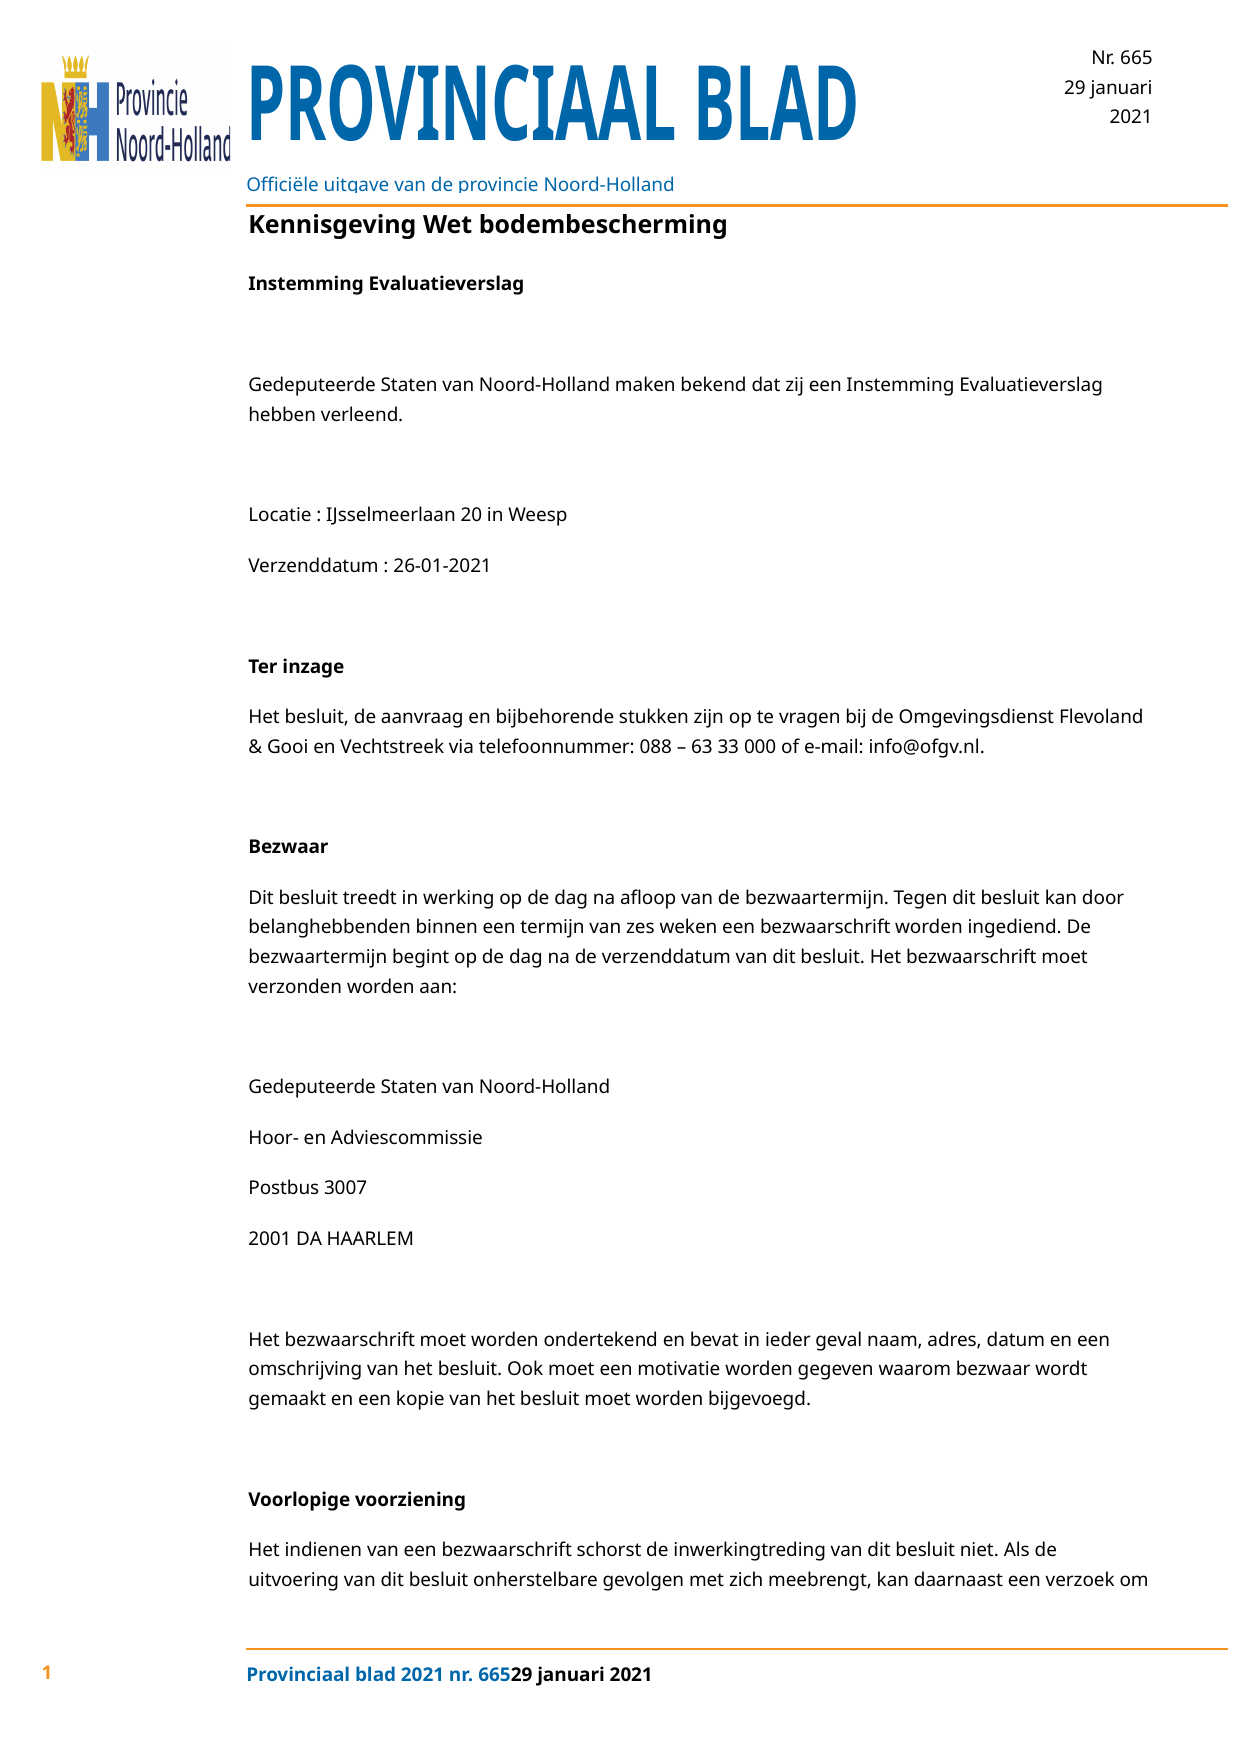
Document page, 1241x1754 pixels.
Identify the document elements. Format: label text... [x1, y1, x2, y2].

text Het indienen van een bezwaarschrift schorst de inwerkingtreding van dit besluit niet. Als de uitvoering van dit besluit onherstelbare gevolgen met zich meebrengt, kan daarnaast een verzoek om [248, 1536, 1152, 1591]
text Hoor- en Adviescommissie [248, 1124, 1152, 1150]
text Het besluit, de aanvraag en bijbehorende stukken zijn op te vragen bij de Omgevingsdienst Flevoland & Gooi en Vechtstreek via telefoonnummer: 088 – 63 33 000 of e-mail: info@ofgv.nl. [248, 703, 1152, 758]
text Voorlopige voorziening [248, 1486, 1152, 1511]
text Het bezwaarschrift moet worden ondertekend en bevat in ieder geval naam, adres, datum en een omschrijving van het besluit. Ook moet een motivatie worden gegeven waarom bezwaar wordt gemaakt en een kopie van het besluit moet worden bijgevoegd. [248, 1326, 1152, 1411]
text Kennisgeving Wet bodembescherming [248, 207, 1152, 241]
text Ter inzage [248, 653, 1152, 678]
text Postbus 3007 [248, 1174, 1152, 1200]
text Dit besluit treedt in werking op de dag na afloop van de bezwaartermijn. Tegen dit besluit kan door belanghebbenden binnen een termijn van zes weken een bezwaarschrift worden ingediend. De bezwaartermijn begint op de dag na de verzenddatum van dit besluit. Het bezwaarschrift moet verzonden worden aan: [248, 884, 1152, 998]
text Instemming Evaluatieverslag [248, 270, 1152, 296]
text Verzenddatum : 26-01-2021 [248, 552, 1152, 578]
text Locatie : IJsselmeerlaan 20 in Weesp [248, 502, 1152, 527]
text Bezwaar [248, 834, 1152, 859]
picture [41, 47, 231, 172]
text Gedeputeerde Staten van Noord-Holland maken bekend dat zij een Instemming Evaluatieverslag hebben verleend. [248, 371, 1152, 426]
text 2001 DA HAARLEM [248, 1225, 1152, 1251]
text Gedeputeerde Staten van Noord-Holland [248, 1074, 1152, 1099]
